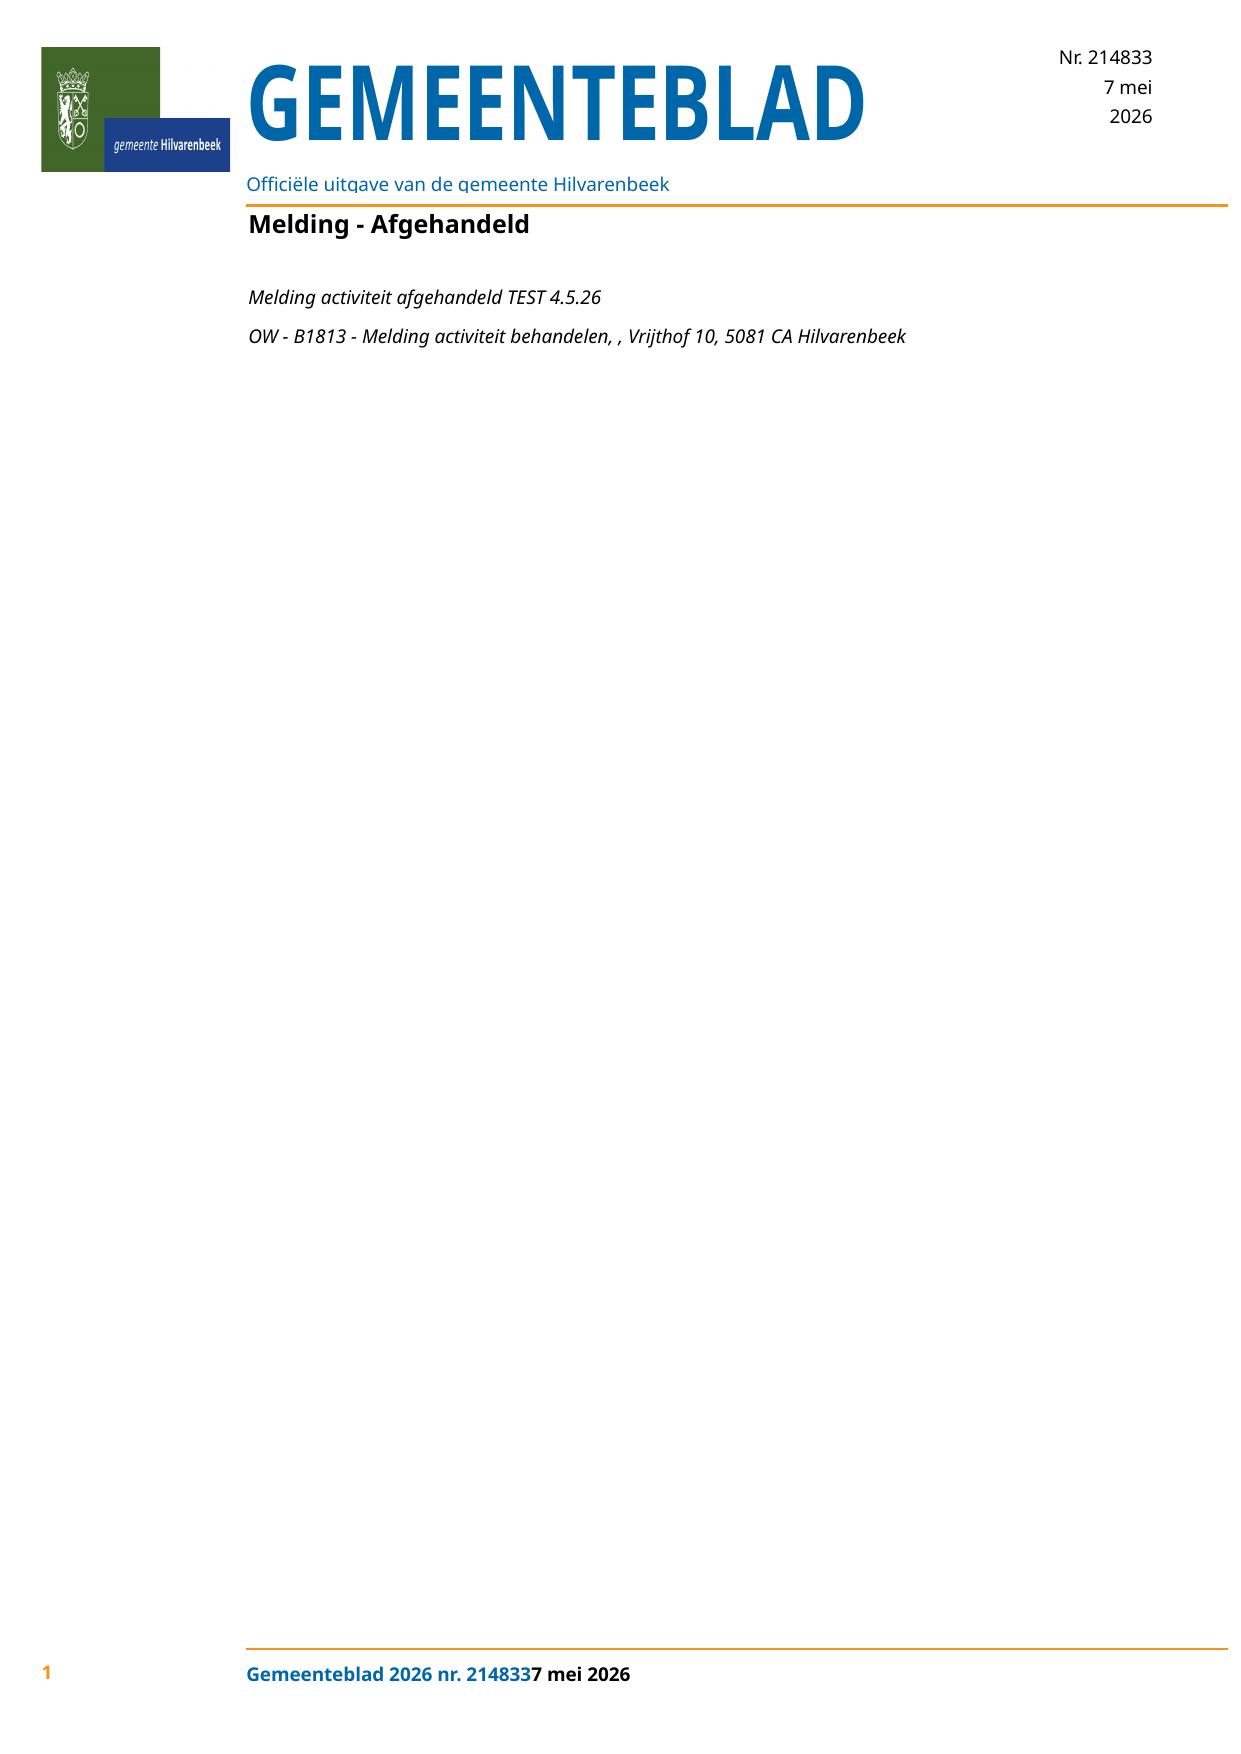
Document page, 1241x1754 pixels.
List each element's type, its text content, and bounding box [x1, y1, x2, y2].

text OW - B1813 - Melding activiteit behandelen, , Vrijthof 10, 5081 CA Hilvarenbeek [248, 323, 1152, 349]
text Melding - Afgehandeld [248, 207, 1152, 241]
text Melding activiteit afgehandeld TEST 4.5.26 [248, 284, 1152, 309]
picture [41, 47, 231, 172]
